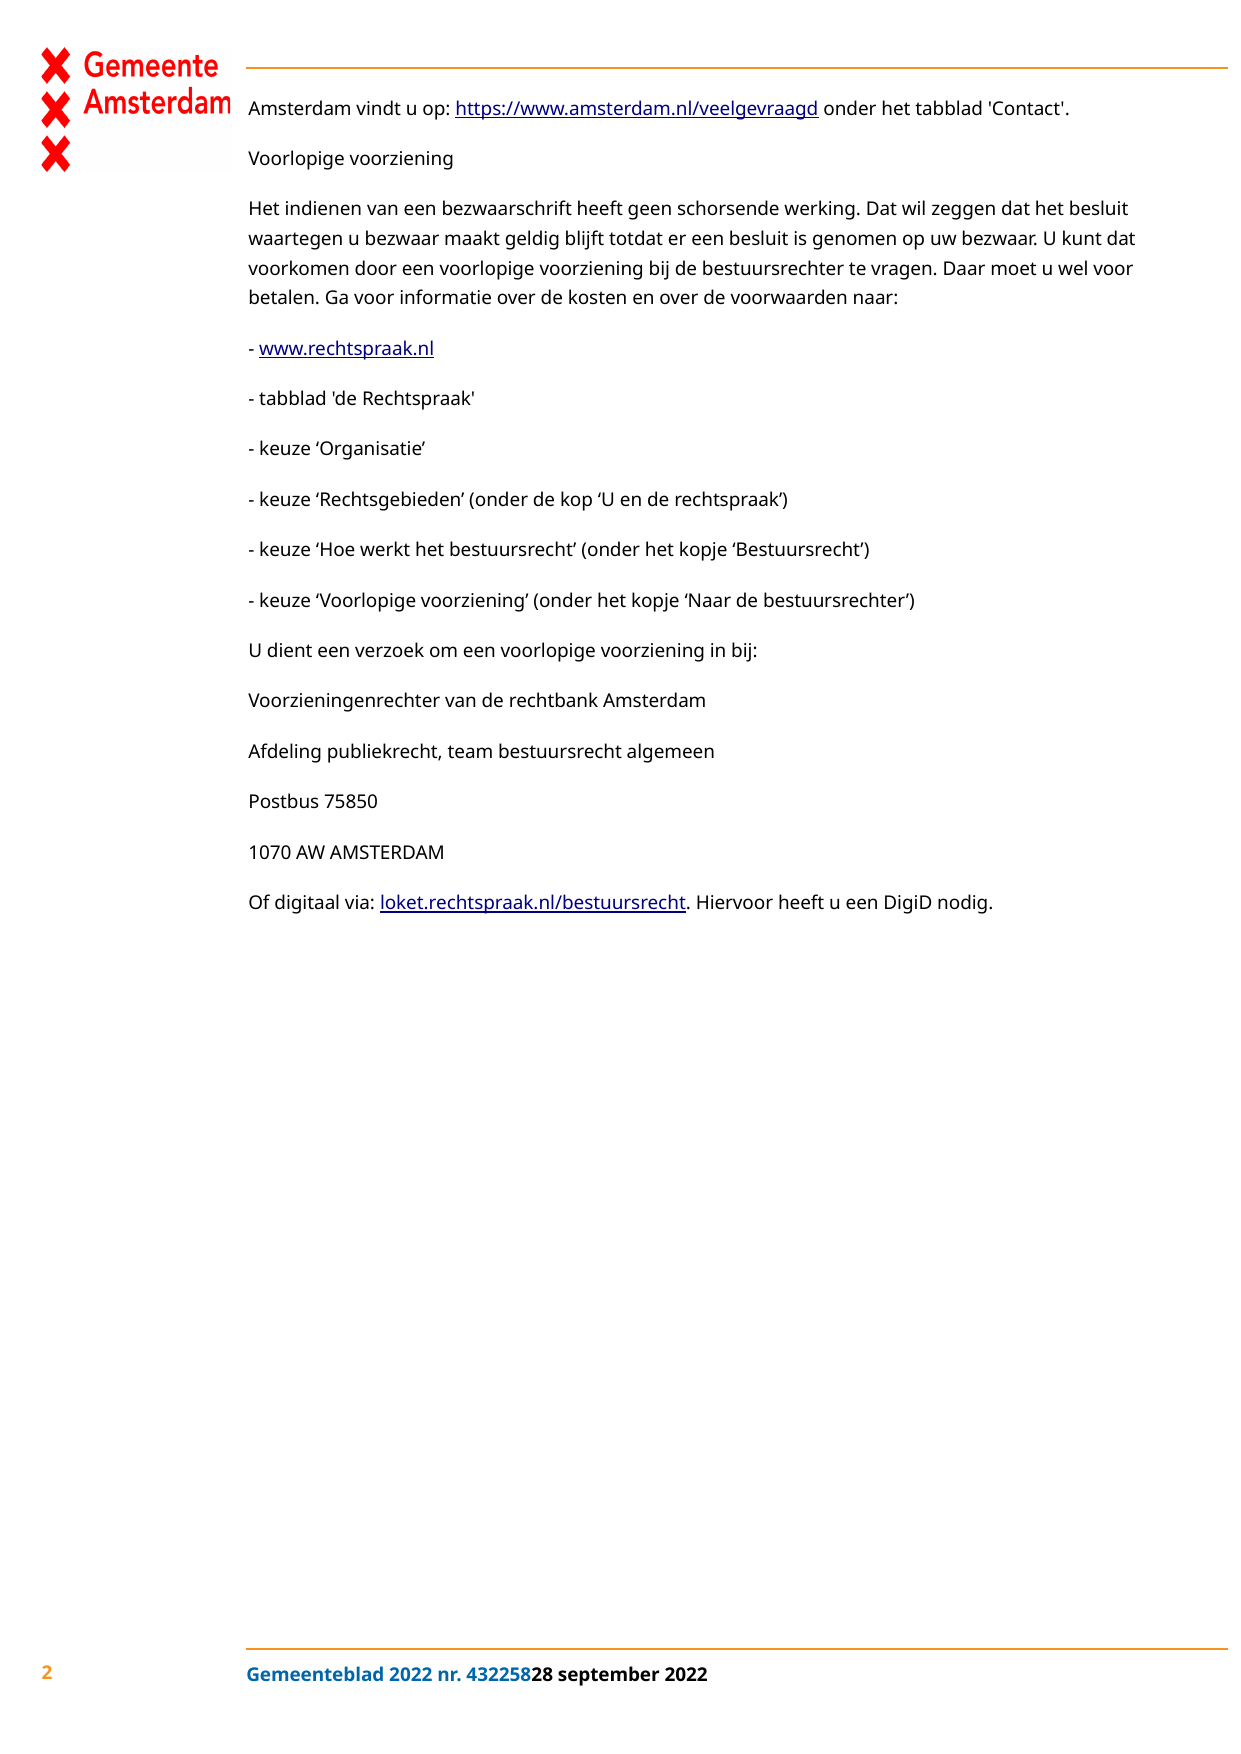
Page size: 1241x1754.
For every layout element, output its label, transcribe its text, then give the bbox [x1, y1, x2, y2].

text Voorzieningenrechter van de rechtbank Amsterdam [248, 688, 1152, 713]
text - www.rechtspraak.nl [248, 335, 1152, 361]
text Amsterdam vindt u op: https://www.amsterdam.nl/veelgevraagd onder het tabblad 'Contact'. [248, 95, 1152, 121]
text Afdeling publiekrecht, team bestuursrecht algemeen [248, 738, 1152, 764]
text - keuze ‘Voorlopige voorziening’ (onder het kopje ‘Naar de bestuursrechter’) [248, 587, 1152, 613]
text - tabblad 'de Rechtspraak' [248, 385, 1152, 411]
picture [41, 47, 231, 172]
text - keuze ‘Hoe werkt het bestuursrecht’ (onder het kopje ‘Bestuursrecht’) [248, 536, 1152, 562]
text 1070 AW AMSTERDAM [248, 839, 1152, 865]
text - keuze ‘Rechtsgebieden’ (onder de kop ‘U en de rechtspraak’) [248, 486, 1152, 512]
text U dient een verzoek om een voorlopige voorziening in bij: [248, 637, 1152, 663]
text Of digitaal via: loket.rechtspraak.nl/bestuursrecht. Hiervoor heeft u een DigiD nodig. [248, 889, 1152, 915]
text Postbus 75850 [248, 788, 1152, 814]
text Het indienen van een bezwaarschrift heeft geen schorsende werking. Dat wil zeggen dat het besluit waartegen u bezwaar maakt geldig blijft totdat er een besluit is genomen op uw bezwaar. U kunt dat voorkomen door een voorlopige voorziening bij de bestuursrechter te vragen. Daar moet u wel voor betalen. Ga voor informatie over de kosten en over de voorwaarden naar: [248, 196, 1152, 310]
text - keuze ‘Organisatie’ [248, 436, 1152, 461]
text Voorlopige voorziening [248, 145, 1152, 171]
